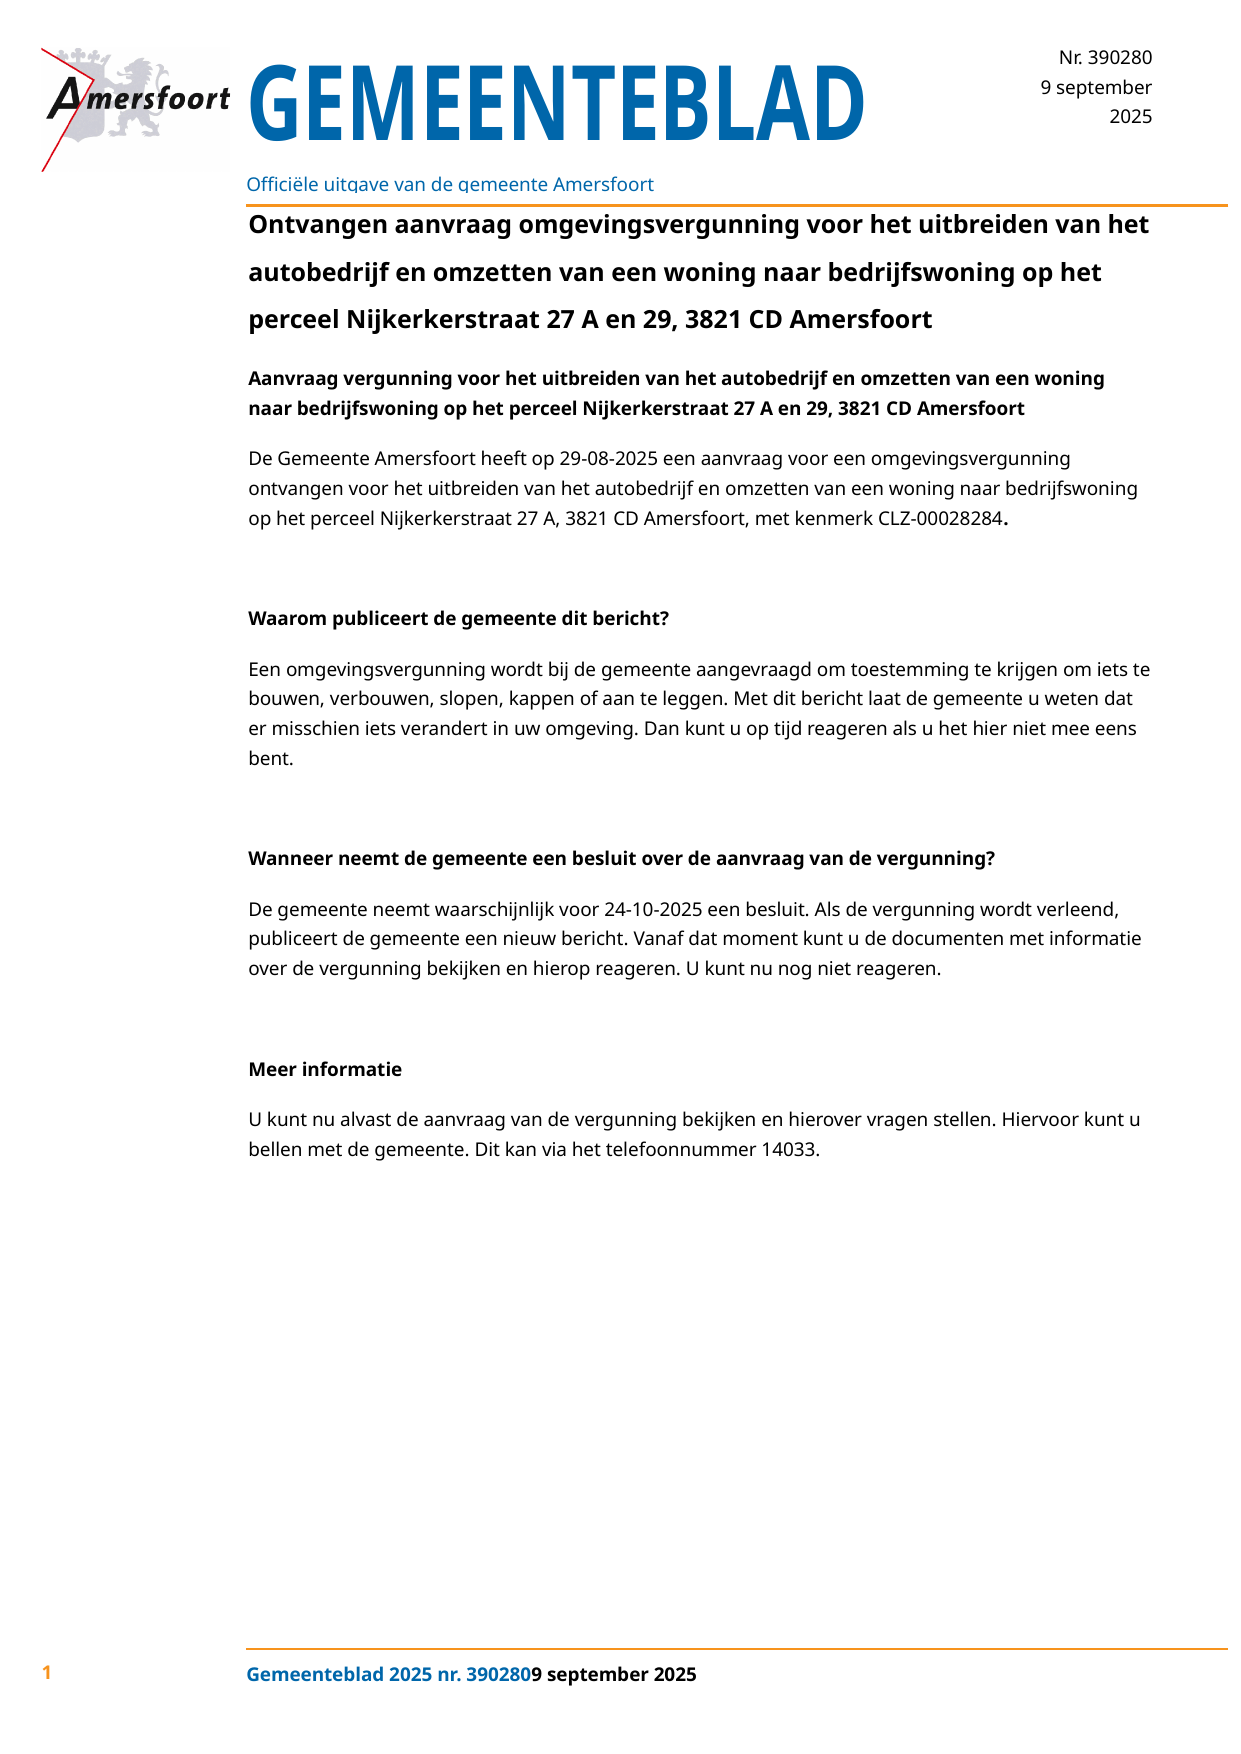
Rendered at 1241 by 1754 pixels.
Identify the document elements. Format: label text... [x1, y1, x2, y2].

text U kunt nu alvast de aanvraag van de vergunning bekijken en hierover vragen stellen. Hiervoor kunt u bellen met de gemeente. Dit kan via het telefoonnummer 14033. [248, 1106, 1152, 1162]
picture [41, 47, 231, 172]
text Aanvraag vergunning voor het uitbreiden van het autobedrijf en omzetten van een woning naar bedrijfswoning op het perceel Nijkerkerstraat 27 A en 29, 3821 CD Amersfoort [248, 366, 1152, 421]
text De Gemeente Amersfoort heeft op 29-08-2025 een aanvraag voor een omgevingsvergunning ontvangen voor het uitbreiden van het autobedrijf en omzetten van een woning naar bedrijfswoning op het perceel Nijkerkerstraat 27 A, 3821 CD Amersfoort, met kenmerk CLZ-00028284. [248, 446, 1152, 530]
text Waarom publiceert de gemeente dit bericht? [248, 606, 1152, 631]
text De gemeente neemt waarschijnlijk voor 24-10-2025 een besluit. Als de vergunning wordt verleend, publiceert de gemeente een nieuw bericht. Vanaf dat moment kunt u de documenten met informatie over de vergunning bekijken en hierop reageren. U kunt nu nog niet reageren. [248, 896, 1152, 981]
text Ontvangen aanvraag omgevingsvergunning voor het uitbreiden van het autobedrijf en omzetten van een woning naar bedrijfswoning op het perceel Nijkerkerstraat 27 A en 29, 3821 CD Amersfoort [248, 207, 1152, 336]
text Een omgevingsvergunning wordt bij de gemeente aangevraagd om toestemming te krijgen om iets te bouwen, verbouwen, slopen, kappen of aan te leggen. Met dit bericht laat de gemeente u weten dat er misschien iets verandert in uw omgeving. Dan kunt u op tijd reageren als u het hier niet mee eens bent. [248, 656, 1152, 770]
text Meer informatie [248, 1056, 1152, 1082]
text Wanneer neemt de gemeente een besluit over de aanvraag van de vergunning? [248, 846, 1152, 871]
